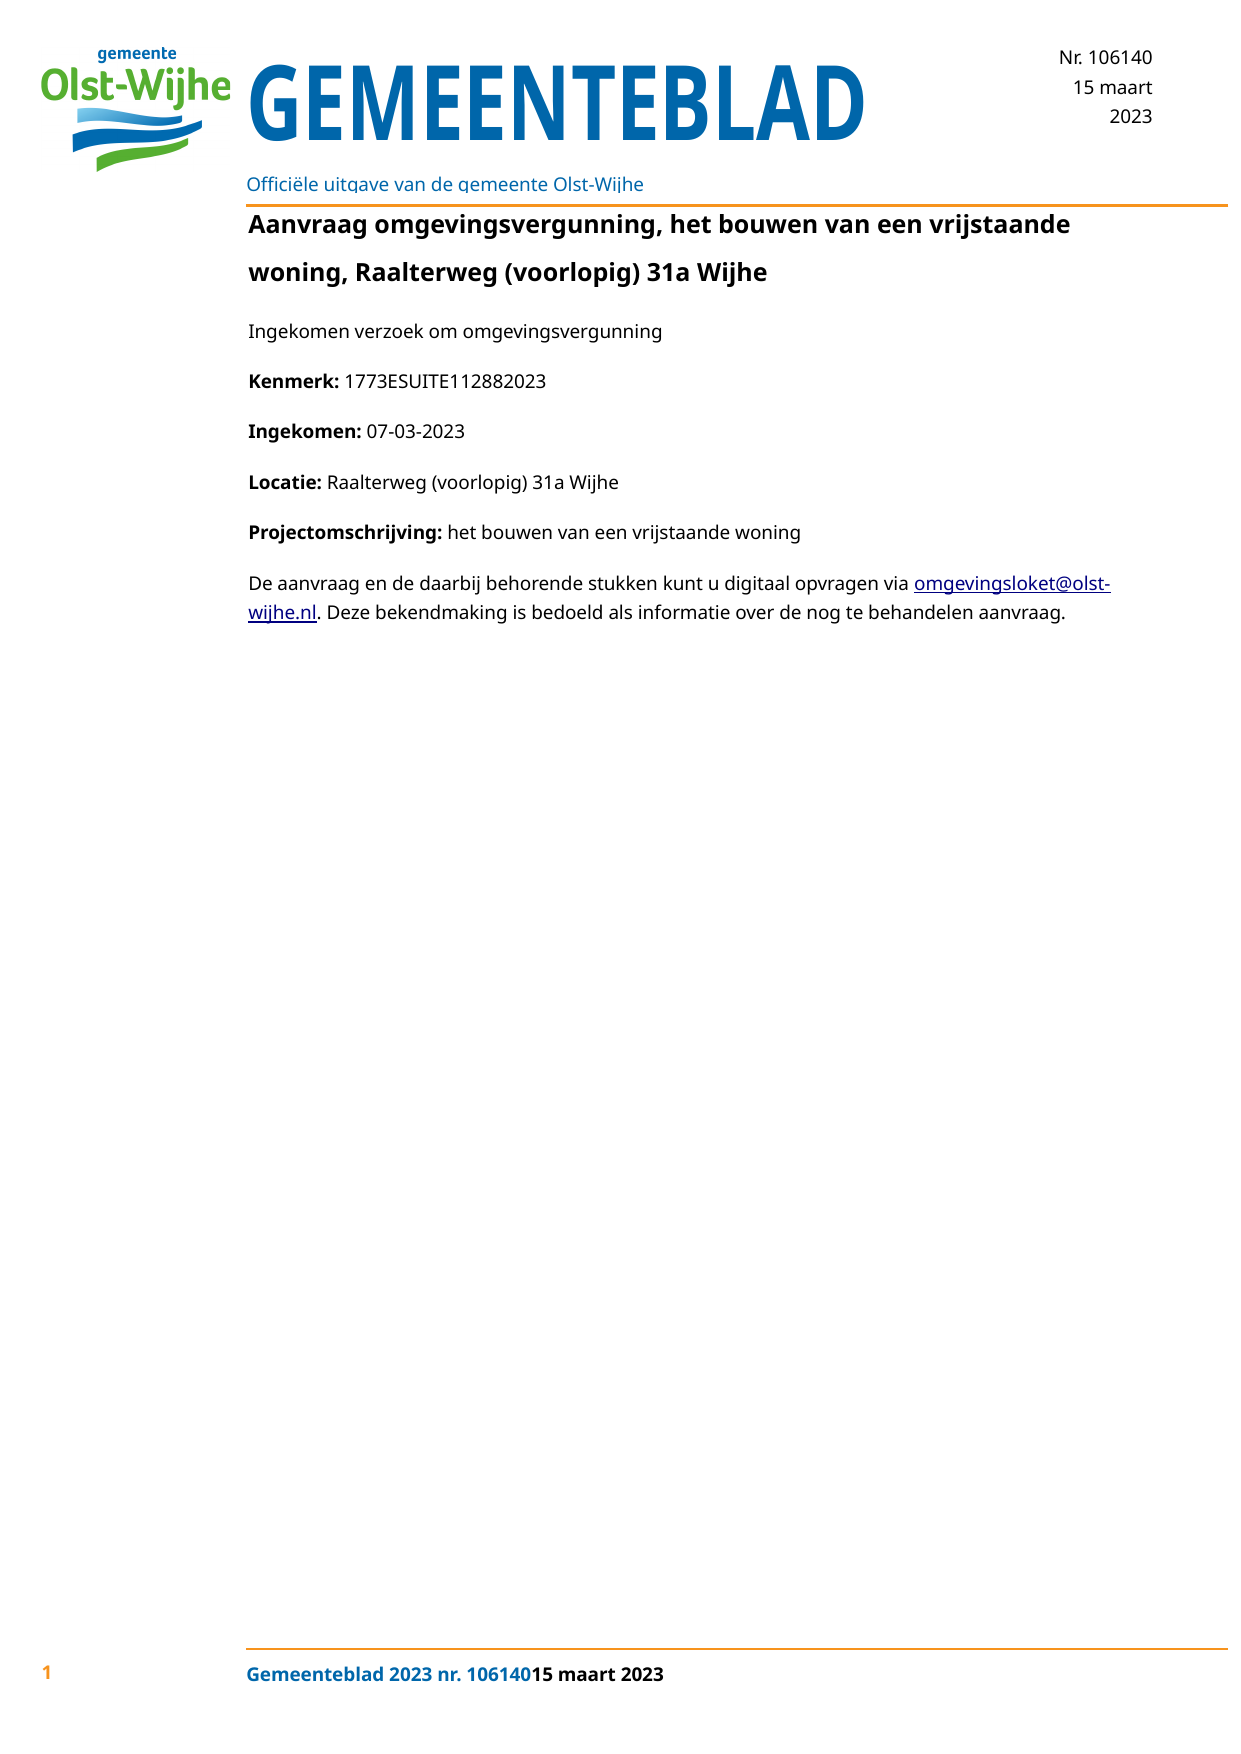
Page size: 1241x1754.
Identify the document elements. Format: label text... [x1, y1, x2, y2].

text Kenmerk: 1773ESUITE112882023 [248, 368, 1152, 394]
text De aanvraag en de daarbij behorende stukken kunt u digitaal opvragen via omgevingsloket@olst-wijhe.nl. Deze bekendmaking is bedoeld als informatie over de nog te behandelen aanvraag. [248, 570, 1152, 625]
text Aanvraag omgevingsvergunning, het bouwen van een vrijstaande woning, Raalterweg (voorlopig) 31a Wijhe [248, 207, 1152, 288]
text Ingekomen: 07-03-2023 [248, 419, 1152, 444]
text Locatie: Raalterweg (voorlopig) 31a Wijhe [248, 469, 1152, 495]
text Ingekomen verzoek om omgevingsvergunning [248, 318, 1152, 344]
picture [41, 47, 231, 172]
text Projectomschrijving: het bouwen van een vrijstaande woning [248, 519, 1152, 545]
